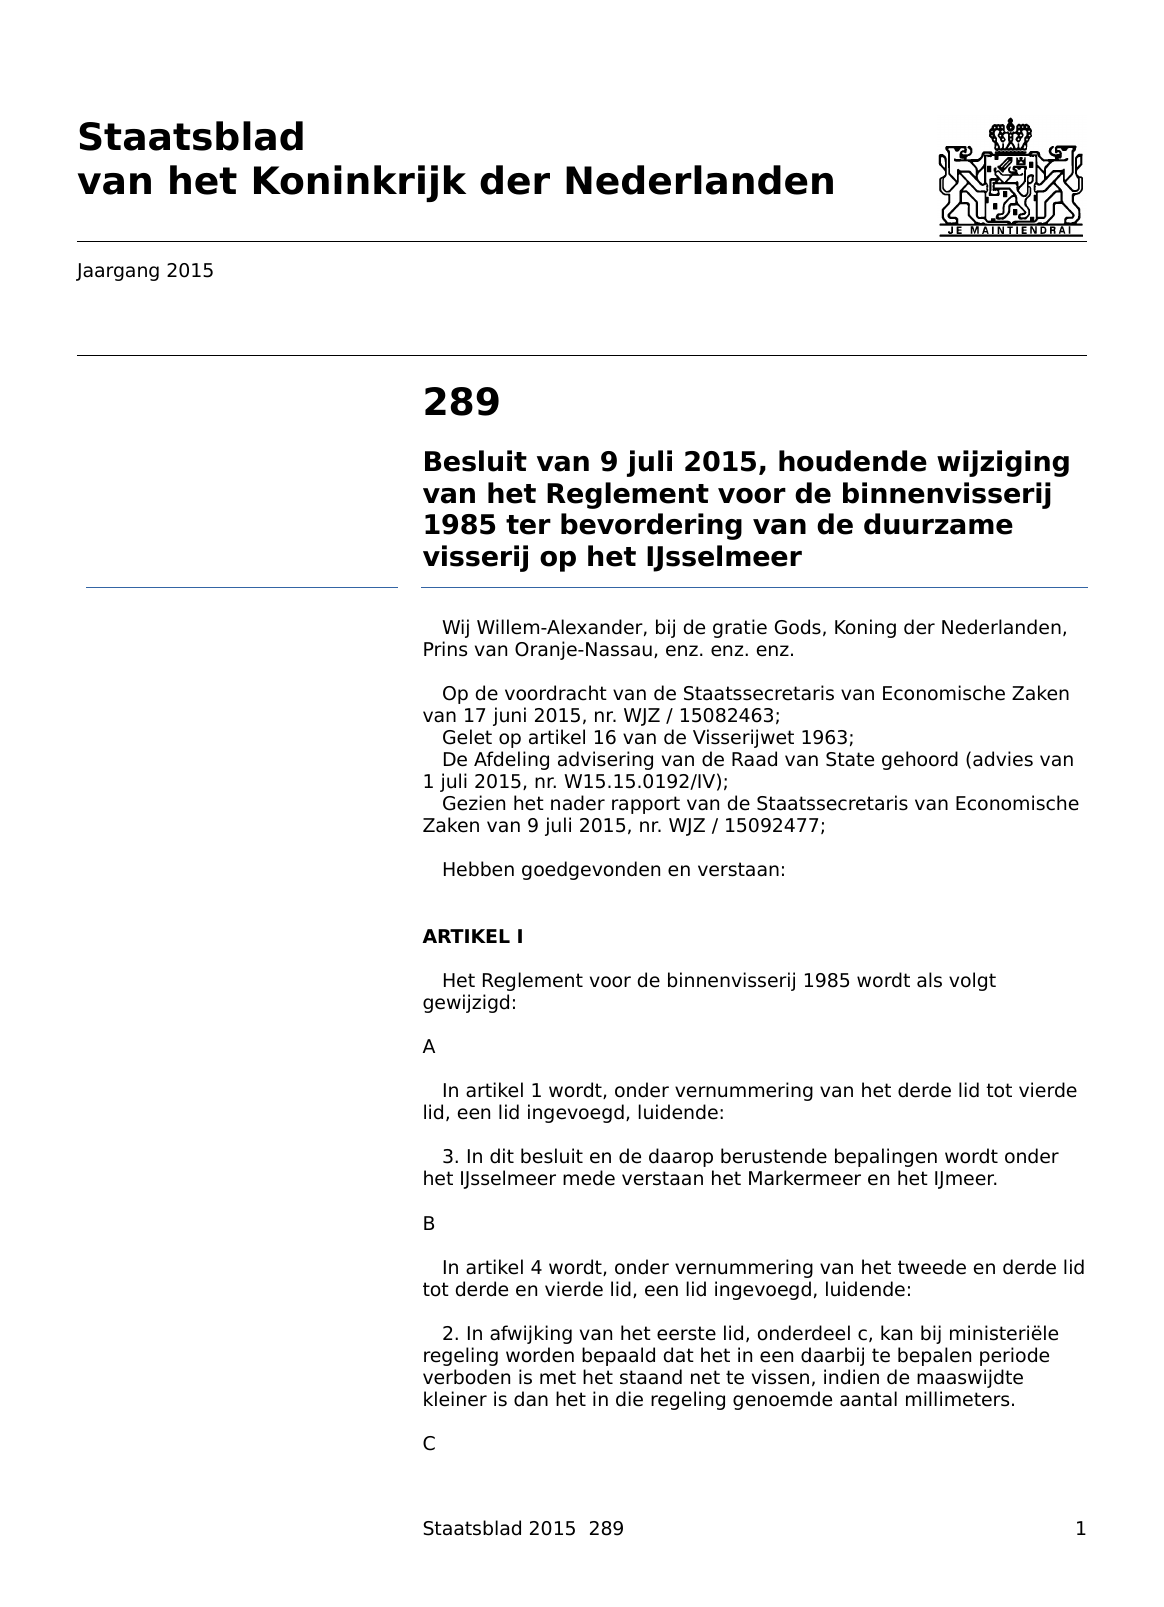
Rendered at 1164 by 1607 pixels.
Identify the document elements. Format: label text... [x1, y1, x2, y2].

text Op de voordracht van de Staatssecretaris van Economische Zaken van 17 juni 2015, nr. WJZ / 15082463; [422, 683, 1087, 727]
text 3. In dit besluit en de daarop berustende bepalingen wordt onder het IJsselmeer mede verstaan het Markermeer en het IJmeer. [422, 1146, 1087, 1190]
table_header [886, 100, 1087, 241]
text Gezien het nader rapport van de Staatssecretaris van Economische Zaken van 9 juli 2015, nr. WJZ / 15092477; [422, 793, 1087, 837]
text De Afdeling advisering van de Raad van State gehoord (advies van 1 juli 2015, nr. W15.15.0192/IV); [422, 749, 1087, 793]
text In artikel 1 wordt, onder vernummering van het derde lid tot vierde lid, een lid ingevoegd, luidende: [422, 1080, 1087, 1124]
text Besluit van 9 juli 2015, houdende wijziging van het Reglement voor de binnenvisserij 1985 ter bevordering van de duurzame visserij op het IJsselmeer [422, 447, 1087, 573]
text 2. In afwijking van het eerste lid, onderdeel c, kan bij ministeriële regeling worden bepaald dat het in een daarbij te bepalen periode verboden is met het staand net te vissen, indien de maaswijdte kleiner is dan het in die regeling genoemde aantal millimeters. [422, 1323, 1087, 1411]
text C [422, 1433, 1087, 1455]
text In artikel 4 wordt, onder vernummering van het tweede en derde lid tot derde en vierde lid, een lid ingevoegd, luidende: [422, 1257, 1087, 1301]
subtitle ARTIKEL I [422, 926, 1087, 948]
subtitle 289 [422, 381, 1087, 424]
text Het Reglement voor de binnenvisserij 1985 wordt als volgt gewijzigd: [422, 970, 1087, 1014]
text B [422, 1212, 1087, 1234]
picture [936, 115, 1087, 240]
table_header Staatsblad van het Koninkrijk der Nederlanden [77, 100, 886, 241]
text Wij Willem-Alexander, bij de gratie Gods, Koning der Nederlanden, Prins van Oranje-Nassau, enz. enz. enz. [422, 617, 1087, 661]
text Hebben goedgevonden en verstaan: [422, 859, 1087, 881]
text A [422, 1036, 1087, 1058]
table_cell Jaargang 2015 [77, 242, 1087, 355]
text Gelet op artikel 16 van de Visserijwet 1963; [422, 727, 1087, 749]
